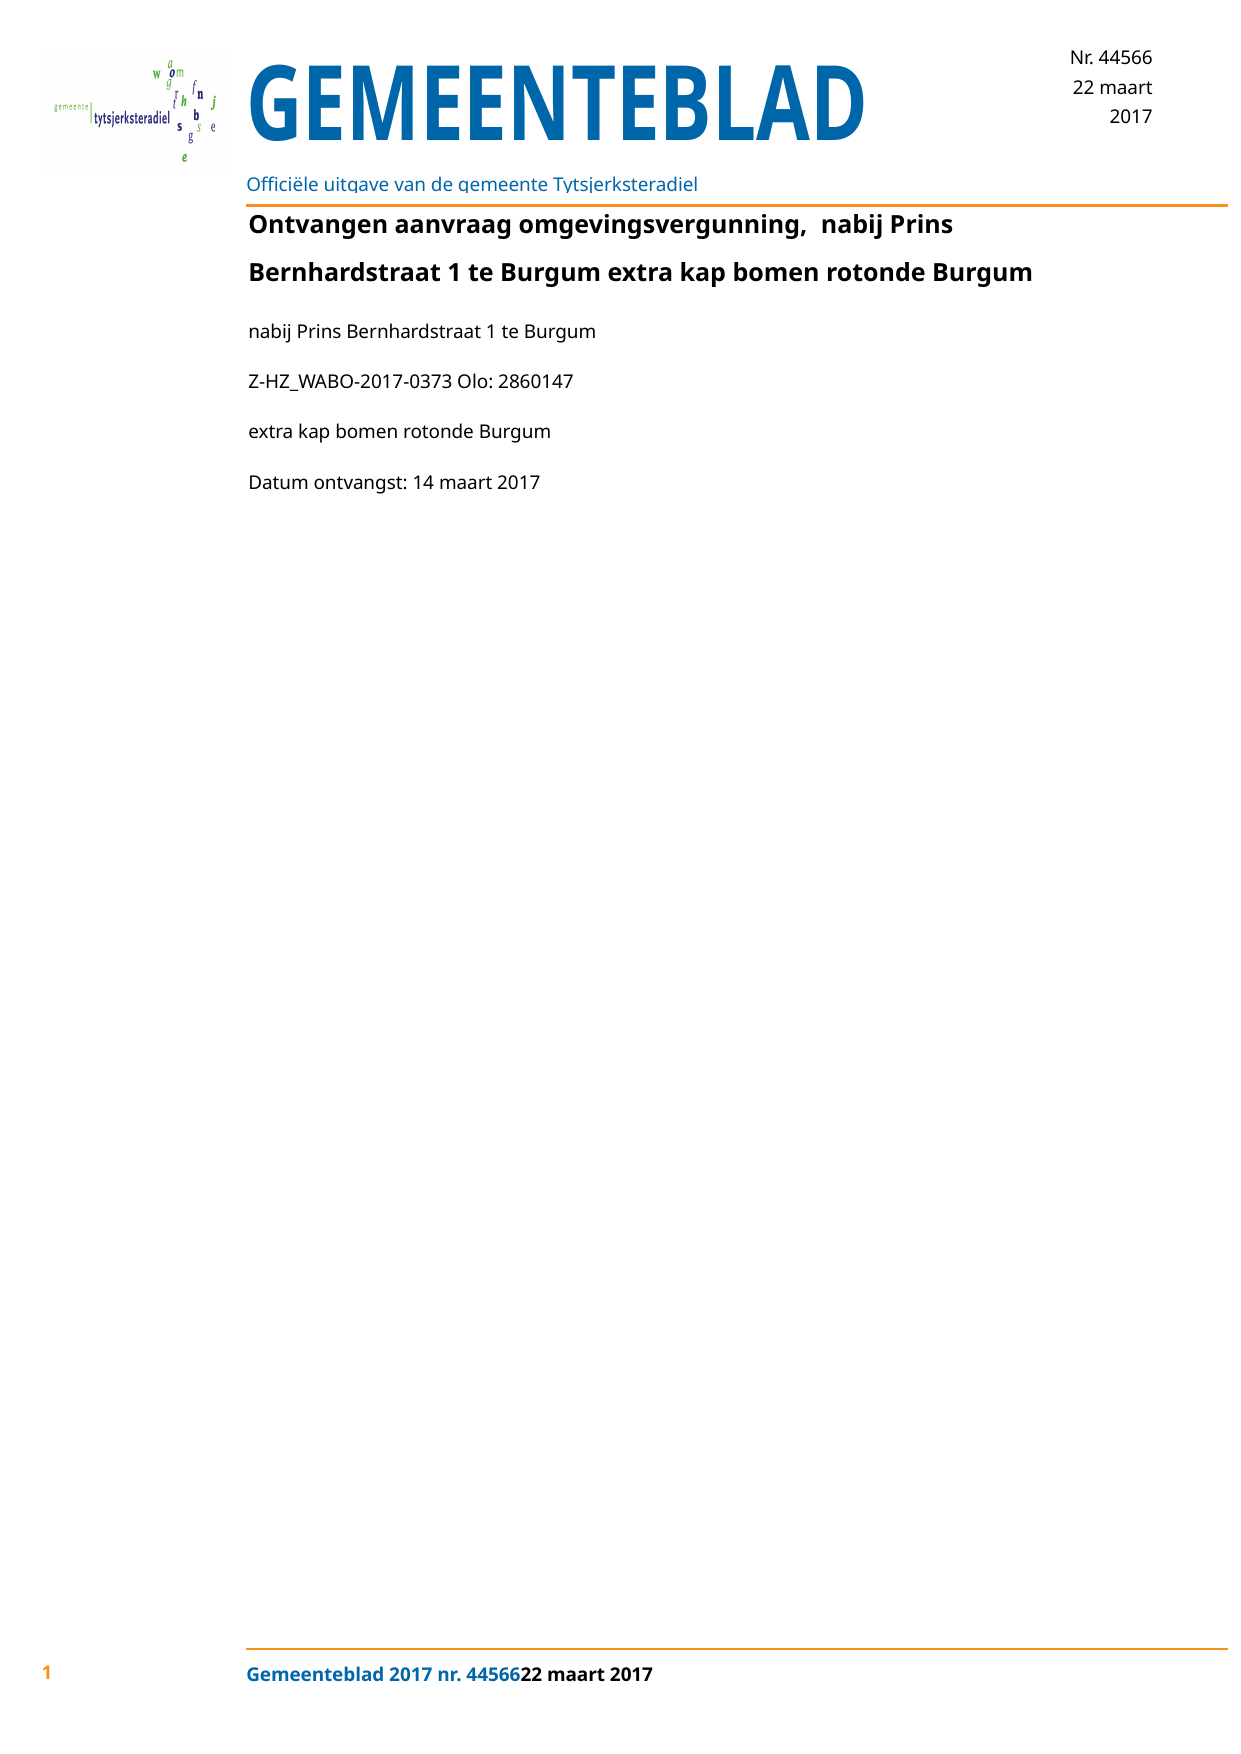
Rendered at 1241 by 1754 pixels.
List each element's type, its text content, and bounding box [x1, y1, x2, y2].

text extra kap bomen rotonde Burgum [248, 419, 1152, 444]
text Z-HZ_WABO-2017-0373 Olo: 2860147 [248, 368, 1152, 394]
text nabij Prins Bernhardstraat 1 te Burgum [248, 318, 1152, 344]
text Datum ontvangst: 14 maart 2017 [248, 469, 1152, 495]
picture [41, 47, 231, 172]
text Ontvangen aanvraag omgevingsvergunning, nabij Prins Bernhardstraat 1 te Burgum extra kap bomen rotonde Burgum [248, 207, 1152, 288]
